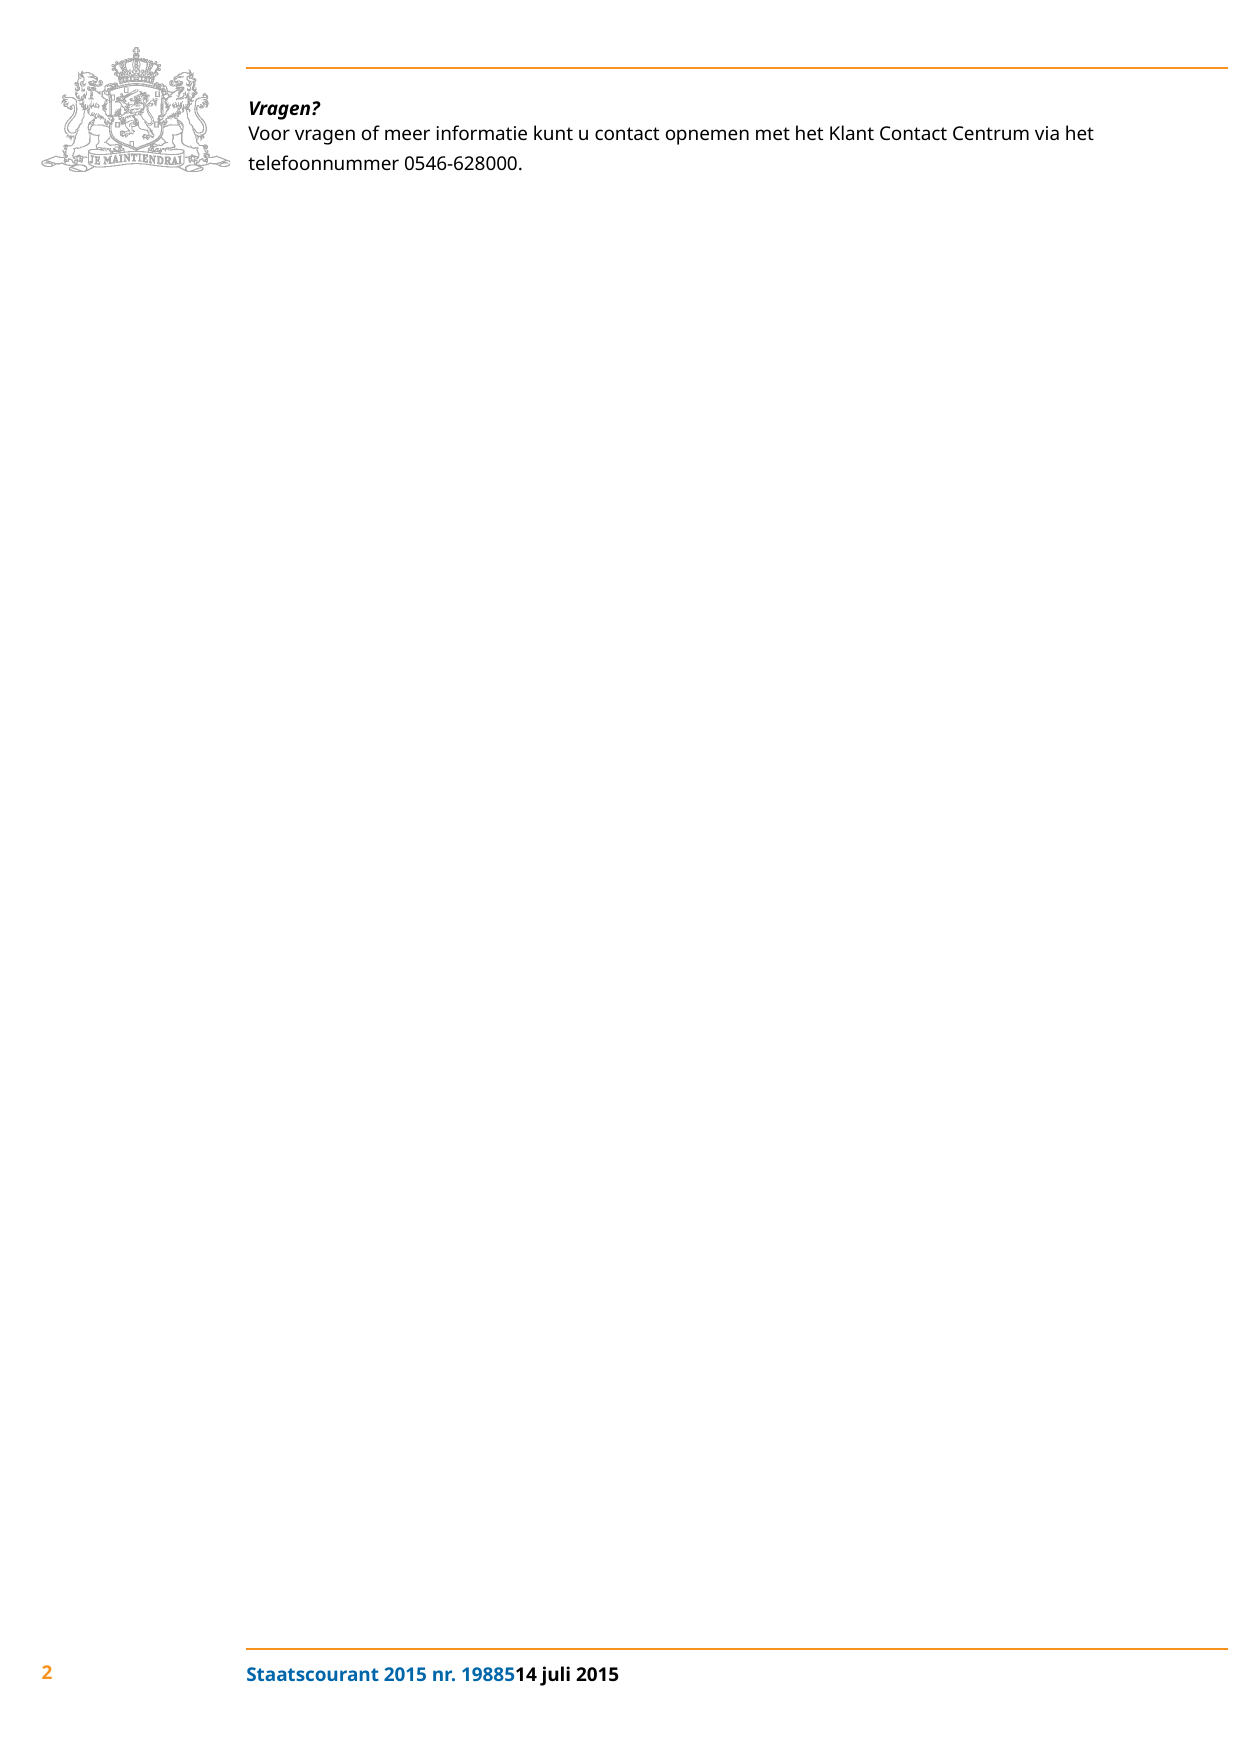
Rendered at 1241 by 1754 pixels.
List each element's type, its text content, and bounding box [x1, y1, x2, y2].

picture [41, 47, 231, 172]
text Voor vragen of meer informatie kunt u contact opnemen met het Klant Contact Centrum via het telefoonnummer 0546-628000. [248, 121, 1152, 176]
text Vragen? [248, 95, 1152, 121]
